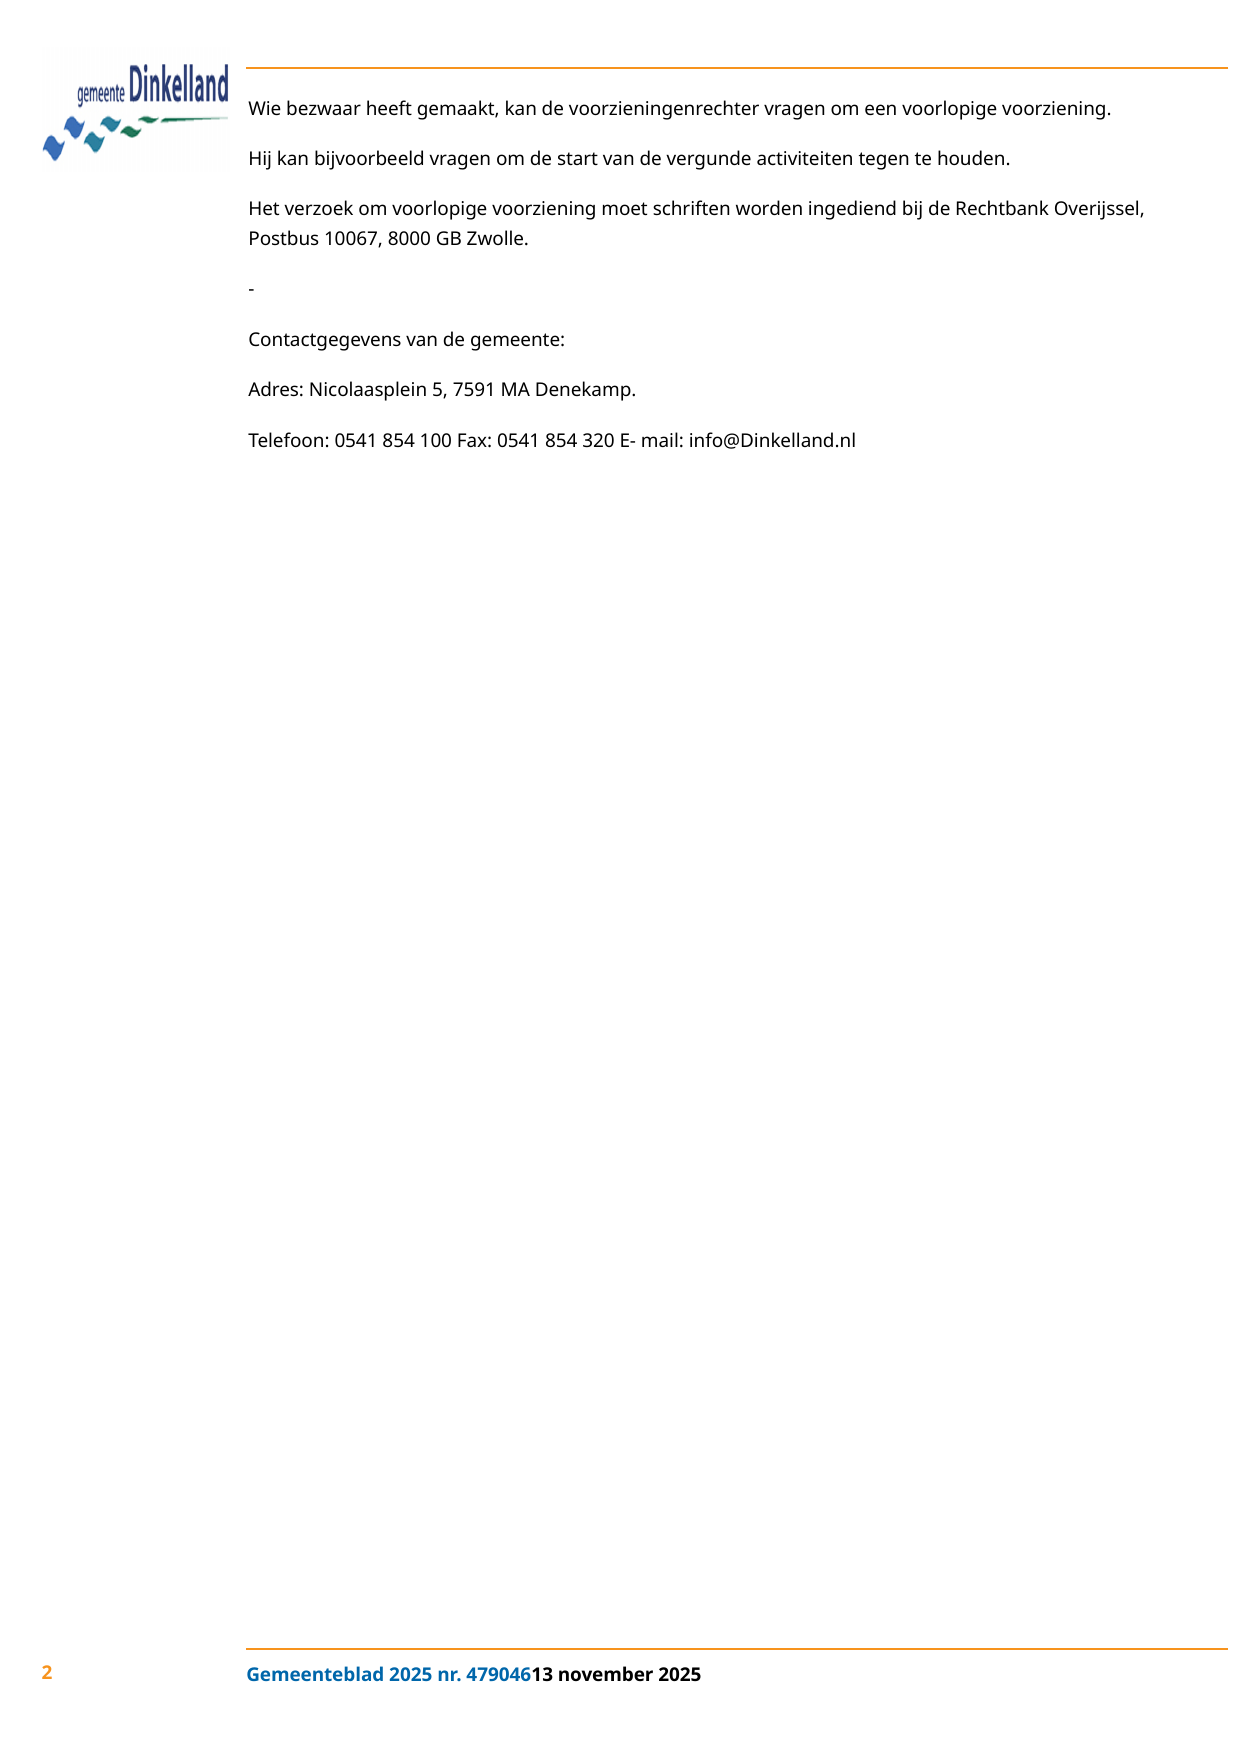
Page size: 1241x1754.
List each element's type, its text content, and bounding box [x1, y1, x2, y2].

text Adres: Nicolaasplein 5, 7591 MA Denekamp. [248, 376, 1152, 402]
text Het verzoek om voorlopige voorziening moet schriften worden ingediend bij de Rechtbank Overijssel, Postbus 10067, 8000 GB Zwolle. [248, 196, 1152, 251]
text - [248, 276, 1152, 301]
picture [41, 47, 231, 172]
text Contactgegevens van de gemeente: [248, 326, 1152, 352]
text Telefoon: 0541 854 100 Fax: 0541 854 320 E- mail: info@Dinkelland.nl [248, 427, 1152, 453]
text Hij kan bijvoorbeeld vragen om de start van de vergunde activiteiten tegen te houden. [248, 145, 1152, 171]
text Wie bezwaar heeft gemaakt, kan de voorzieningenrechter vragen om een voorlopige voorziening. [248, 95, 1152, 121]
